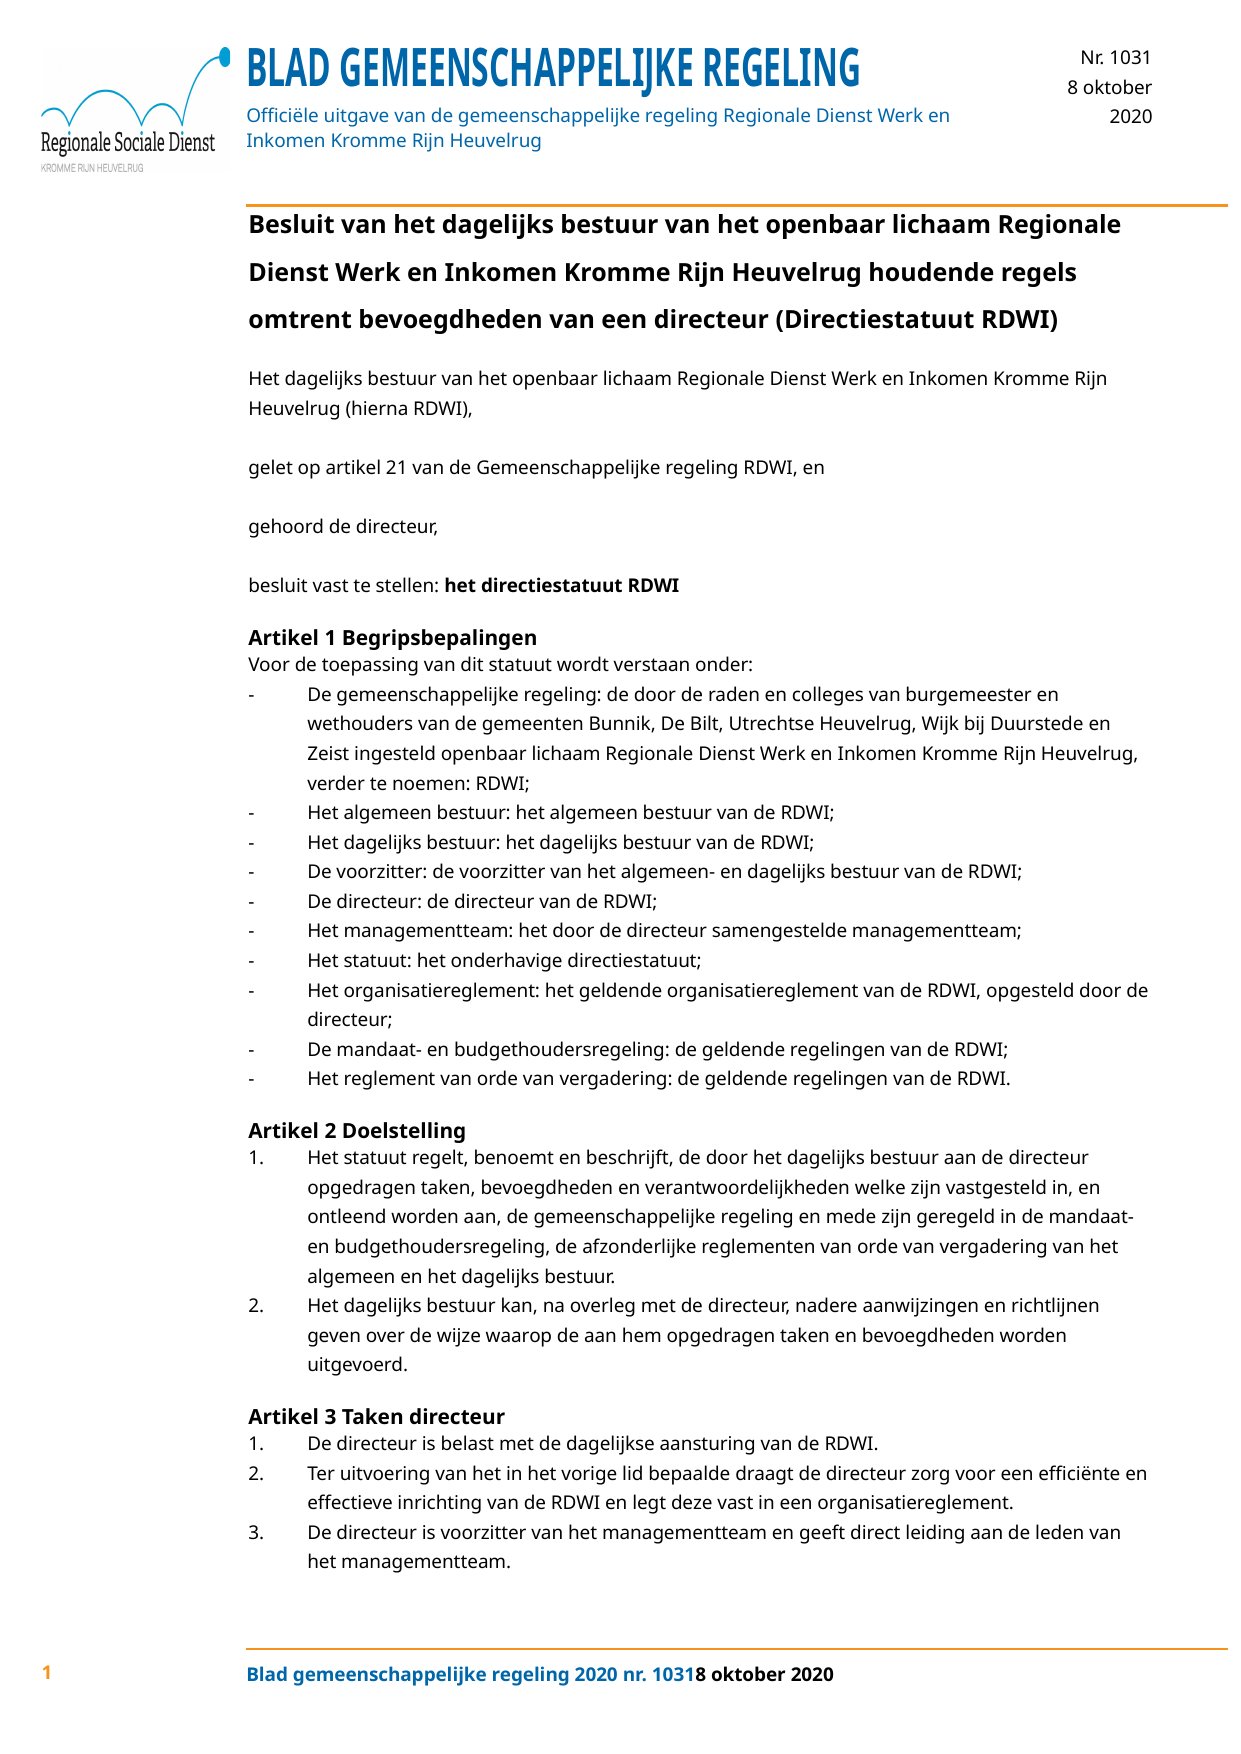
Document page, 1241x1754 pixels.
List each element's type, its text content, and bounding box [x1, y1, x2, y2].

text gelet op artikel 21 van de Gemeenschappelijke regeling RDWI, en [248, 454, 1152, 480]
list Het reglement van orde van vergadering: de geldende regelingen van de RDWI. [248, 1066, 1152, 1091]
picture [41, 47, 231, 172]
text Artikel 2 Doelstelling [248, 1116, 1152, 1144]
list Het statuut: het onderhavige directiestatuut; [248, 947, 1152, 973]
list De mandaat- en budgethoudersregeling: de geldende regelingen van de RDWI; [248, 1036, 1152, 1062]
list De directeur is voorzitter van het managementteam en geeft direct leiding aan de leden van het managementteam. [248, 1519, 1152, 1574]
text Voor de toepassing van dit statuut wordt verstaan onder: [248, 651, 1152, 677]
list Ter uitvoering van het in het vorige lid bepaalde draagt de directeur zorg voor een efficiënte en effectieve inrichting van de RDWI en legt deze vast in een organisatiereglement. [248, 1460, 1152, 1515]
text gehoord de directeur, [248, 513, 1152, 539]
list Het managementteam: het door de directeur samengestelde managementteam; [248, 918, 1152, 943]
list De directeur: de directeur van de RDWI; [248, 888, 1152, 914]
text Besluit van het dagelijks bestuur van het openbaar lichaam Regionale Dienst Werk en Inkomen Kromme Rijn Heuvelrug houdende regels omtrent bevoegdheden van een directeur (Directiestatuut RDWI) [248, 207, 1152, 336]
list De gemeenschappelijke regeling: de door de raden en colleges van burgemeester en wethouders van de gemeenten Bunnik, De Bilt, Utrechtse Heuvelrug, Wijk bij Duurstede en Zeist ingesteld openbaar lichaam Regionale Dienst Werk en Inkomen Kromme Rijn Heuvelrug, verder te noemen: RDWI; [248, 681, 1152, 796]
list Het dagelijks bestuur kan, na overleg met de directeur, nadere aanwijzingen en richtlijnen geven over de wijze waarop de aan hem opgedragen taken en bevoegdheden worden uitgevoerd. [248, 1292, 1152, 1377]
list Het dagelijks bestuur: het dagelijks bestuur van de RDWI; [248, 829, 1152, 855]
text besluit vast te stellen: het directiestatuut RDWI [248, 573, 1152, 598]
list Het statuut regelt, benoemt en beschrijft, de door het dagelijks bestuur aan de directeur opgedragen taken, bevoegdheden en verantwoordelijkheden welke zijn vastgesteld in, en ontleend worden aan, de gemeenschappelijke regeling en mede zijn geregeld in de mandaat- en budgethoudersregeling, de afzonderlijke reglementen van orde van vergadering van het algemeen en het dagelijks bestuur. [248, 1144, 1152, 1288]
text Het dagelijks bestuur van het openbaar lichaam Regionale Dienst Werk en Inkomen Kromme Rijn Heuvelrug (hierna RDWI), [248, 366, 1152, 421]
list Het algemeen bestuur: het algemeen bestuur van de RDWI; [248, 799, 1152, 825]
text Artikel 1 Begripsbepalingen [248, 623, 1152, 651]
list De directeur is belast met de dagelijkse aansturing van de RDWI. [248, 1430, 1152, 1456]
list Het organisatiereglement: het geldende organisatiereglement van de RDWI, opgesteld door de directeur; [248, 977, 1152, 1032]
list De voorzitter: de voorzitter van het algemeen- en dagelijks bestuur van de RDWI; [248, 858, 1152, 884]
text Artikel 3 Taken directeur [248, 1402, 1152, 1430]
